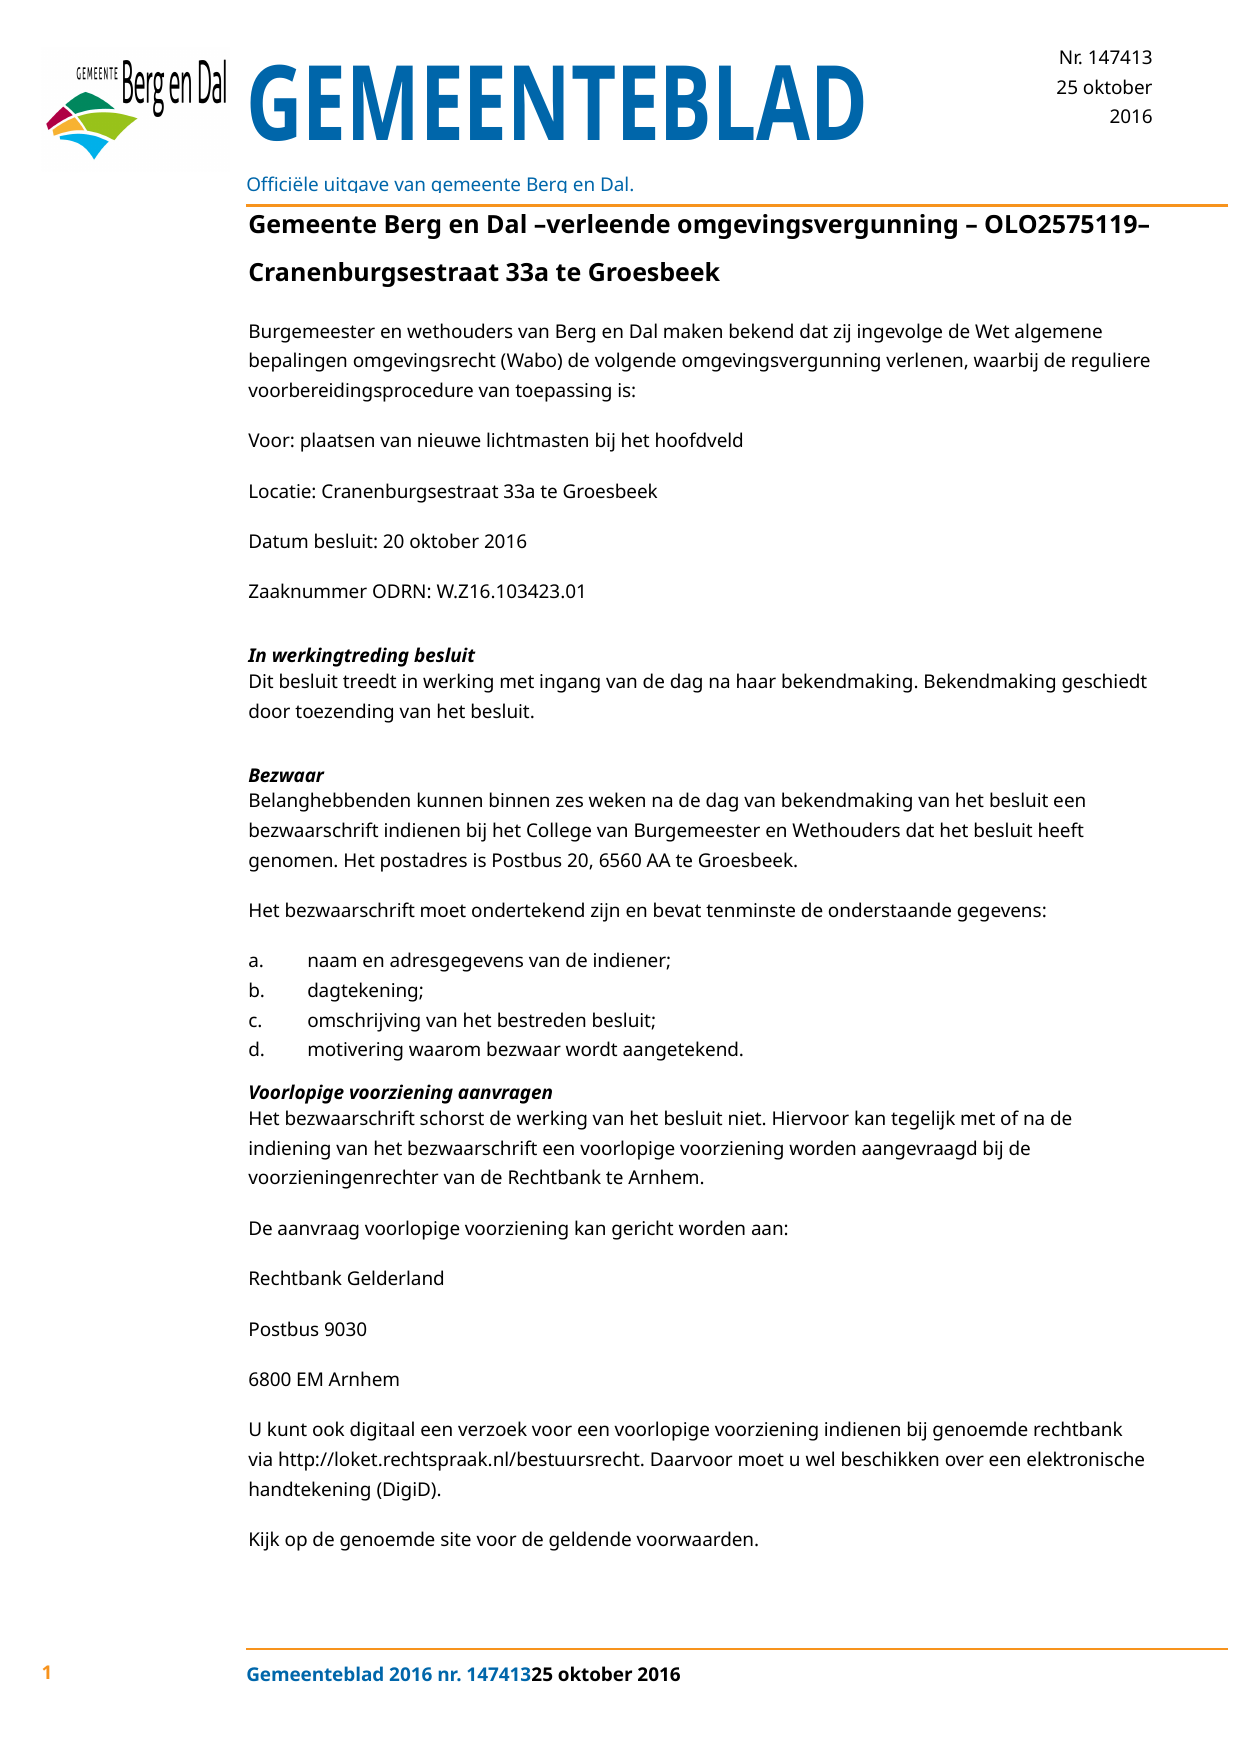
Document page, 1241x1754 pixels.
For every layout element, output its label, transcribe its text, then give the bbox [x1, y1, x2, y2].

list dagtekening; [248, 977, 1152, 1003]
text Postbus 9030 [248, 1316, 1152, 1341]
text Voor: plaatsen van nieuwe lichtmasten bij het hoofdveld [248, 427, 1152, 453]
list motivering waarom bezwaar wordt aangetekend. [248, 1036, 1152, 1062]
text Datum besluit: 20 oktober 2016 [248, 528, 1152, 554]
text Rechtbank Gelderland [248, 1265, 1152, 1291]
text 6800 EM Arnhem [248, 1366, 1152, 1392]
text Het bezwaarschrift schorst de werking van het besluit niet. Hiervoor kan tegelijk met of na de indiening van het bezwaarschrift een voorlopige voorziening worden aangevraagd bij de voorzieningenrechter van de Rechtbank te Arnhem. [248, 1105, 1152, 1190]
text Dit besluit treedt in werking met ingang van de dag na haar bekendmaking. Bekendmaking geschiedt door toezending van het besluit. [248, 668, 1152, 724]
text Bezwaar [248, 762, 1152, 788]
text Belanghebbenden kunnen binnen zes weken na de dag van bekendmaking van het besluit een bezwaarschrift indienen bij het College van Burgemeester en Wethouders dat het besluit heeft genomen. Het postadres is Postbus 20, 6560 AA te Groesbeek. [248, 788, 1152, 873]
text Burgemeester en wethouders van Berg en Dal maken bekend dat zij ingevolge de Wet algemene bepalingen omgevingsrecht (Wabo) de volgende omgevingsvergunning verlenen, waarbij de reguliere voorbereidingsprocedure van toepassing is: [248, 318, 1152, 403]
text Zaaknummer ODRN: W.Z16.103423.01 [248, 579, 1152, 604]
text Kijk op de genoemde site voor de geldende voorwaarden. [248, 1526, 1152, 1552]
text Voorlopige voorziening aanvragen [248, 1079, 1152, 1105]
text U kunt ook digitaal een verzoek voor een voorlopige voorziening indienen bij genoemde rechtbank via http://loket.rechtspraak.nl/bestuursrecht. Daarvoor moet u wel beschikken over een elektronische handtekening (DigiD). [248, 1417, 1152, 1501]
text Locatie: Cranenburgsestraat 33a te Groesbeek [248, 478, 1152, 504]
list omschrijving van het bestreden besluit; [248, 1007, 1152, 1033]
picture [41, 47, 231, 172]
text Gemeente Berg en Dal –verleende omgevingsvergunning – OLO2575119– Cranenburgsestraat 33a te Groesbeek [248, 207, 1152, 288]
text De aanvraag voorlopige voorziening kan gericht worden aan: [248, 1215, 1152, 1241]
text In werkingtreding besluit [248, 643, 1152, 668]
list naam en adresgegevens van de indiener; [248, 948, 1152, 973]
text Het bezwaarschrift moet ondertekend zijn en bevat tenminste de onderstaande gegevens: [248, 897, 1152, 923]
